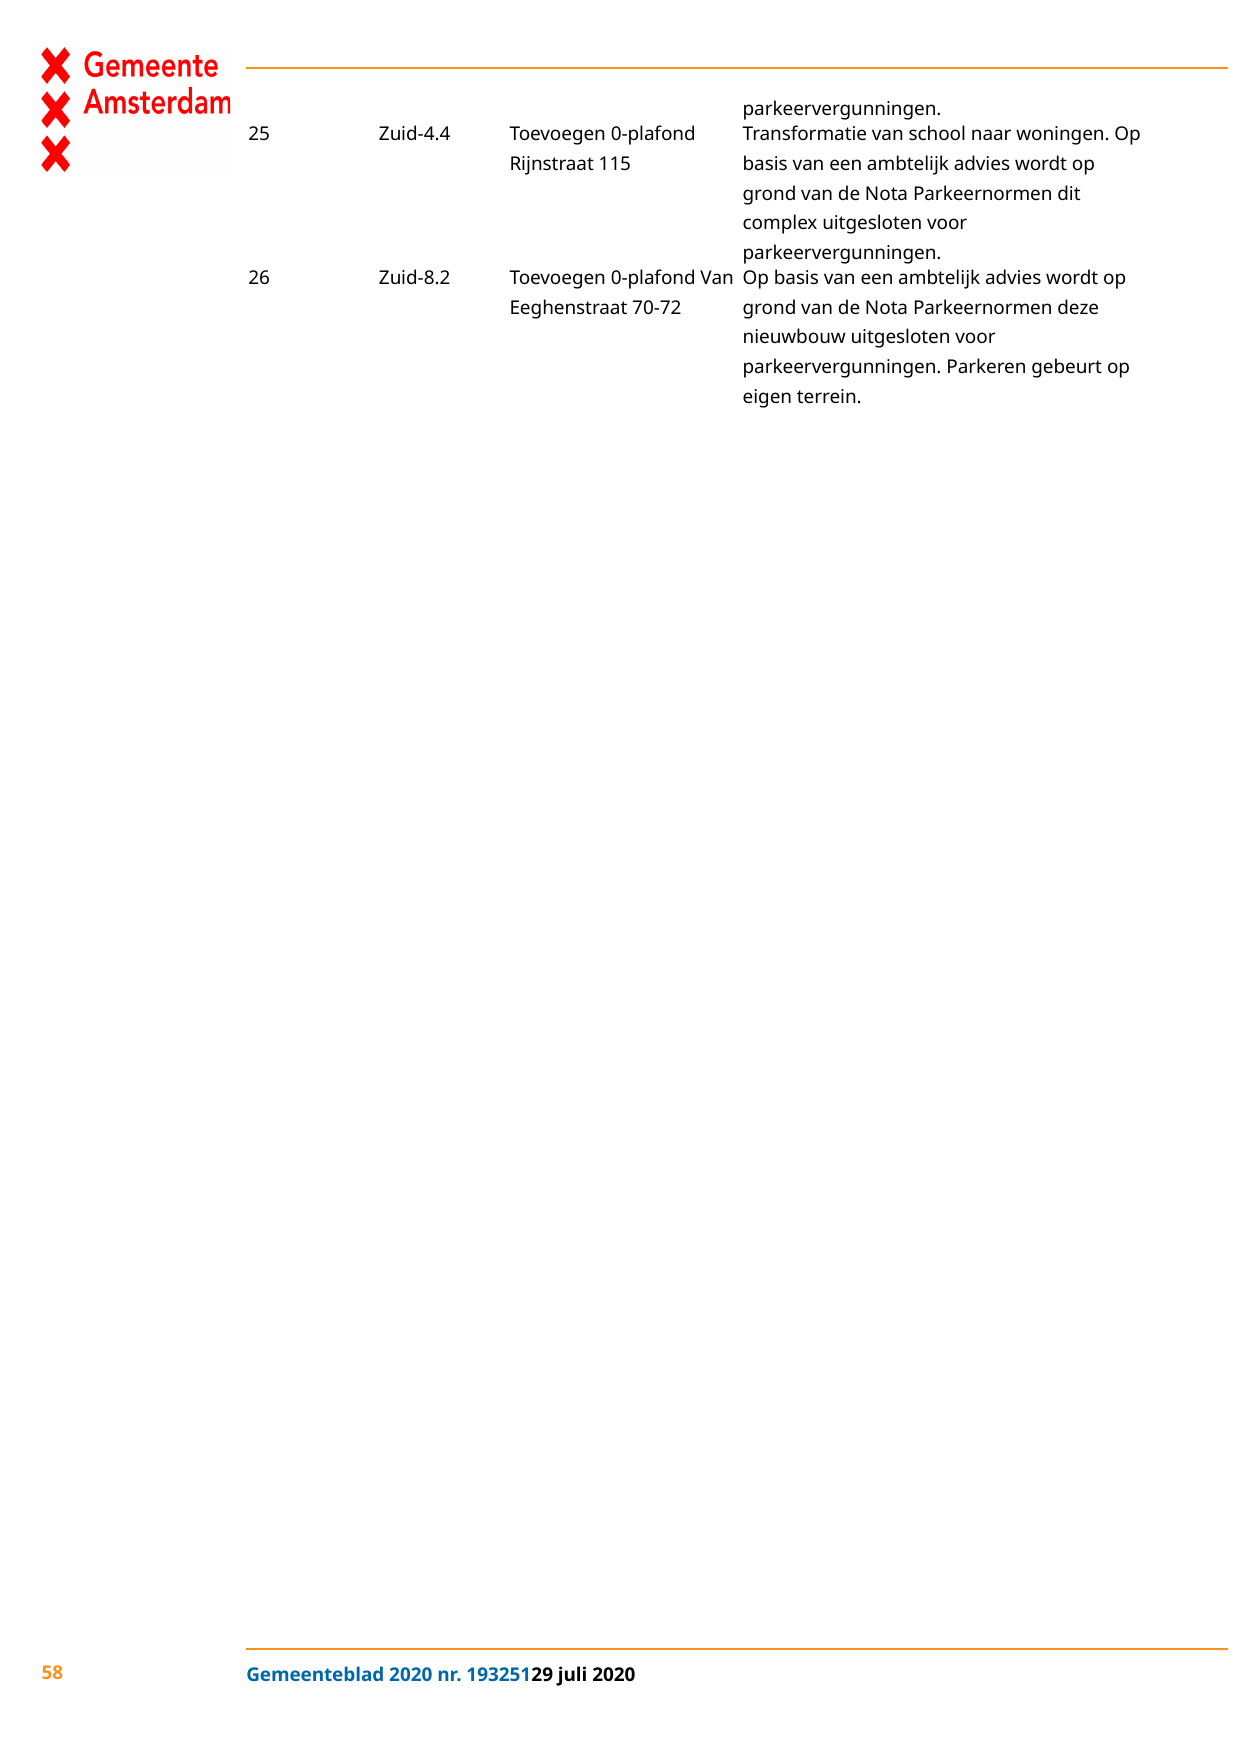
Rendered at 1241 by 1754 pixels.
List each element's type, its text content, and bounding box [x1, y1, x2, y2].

table_cell 26 [248, 265, 379, 409]
table_cell Transformatie van school naar woningen. Op basis van een ambtelijk advies wordt op grond van de Nota Parkeernormen dit complex uitgesloten voor parkeervergunningen. [743, 121, 1152, 264]
table_cell [509, 409, 742, 434]
picture [41, 47, 231, 172]
table_cell parkeervergunningen. [743, 95, 1152, 121]
table_cell Zuid-8.2 [379, 265, 509, 409]
table_cell [509, 95, 742, 121]
table_cell 25 [248, 121, 379, 264]
table_cell Toevoegen 0-plafond Rijnstraat 115 [509, 121, 742, 264]
table_cell Op basis van een ambtelijk advies wordt op grond van de Nota Parkeernormen deze nieuwbouw uitgesloten voor parkeervergunningen. Parkeren gebeurt op eigen terrein. [743, 265, 1152, 409]
table_cell [743, 409, 1152, 434]
table_cell Toevoegen 0-plafond Van Eeghenstraat 70-72 [509, 265, 742, 409]
table_cell [248, 409, 379, 434]
table_cell [379, 409, 509, 434]
table_cell [379, 95, 509, 121]
table_cell [248, 95, 379, 121]
table_cell Zuid-4.4 [379, 121, 509, 264]
